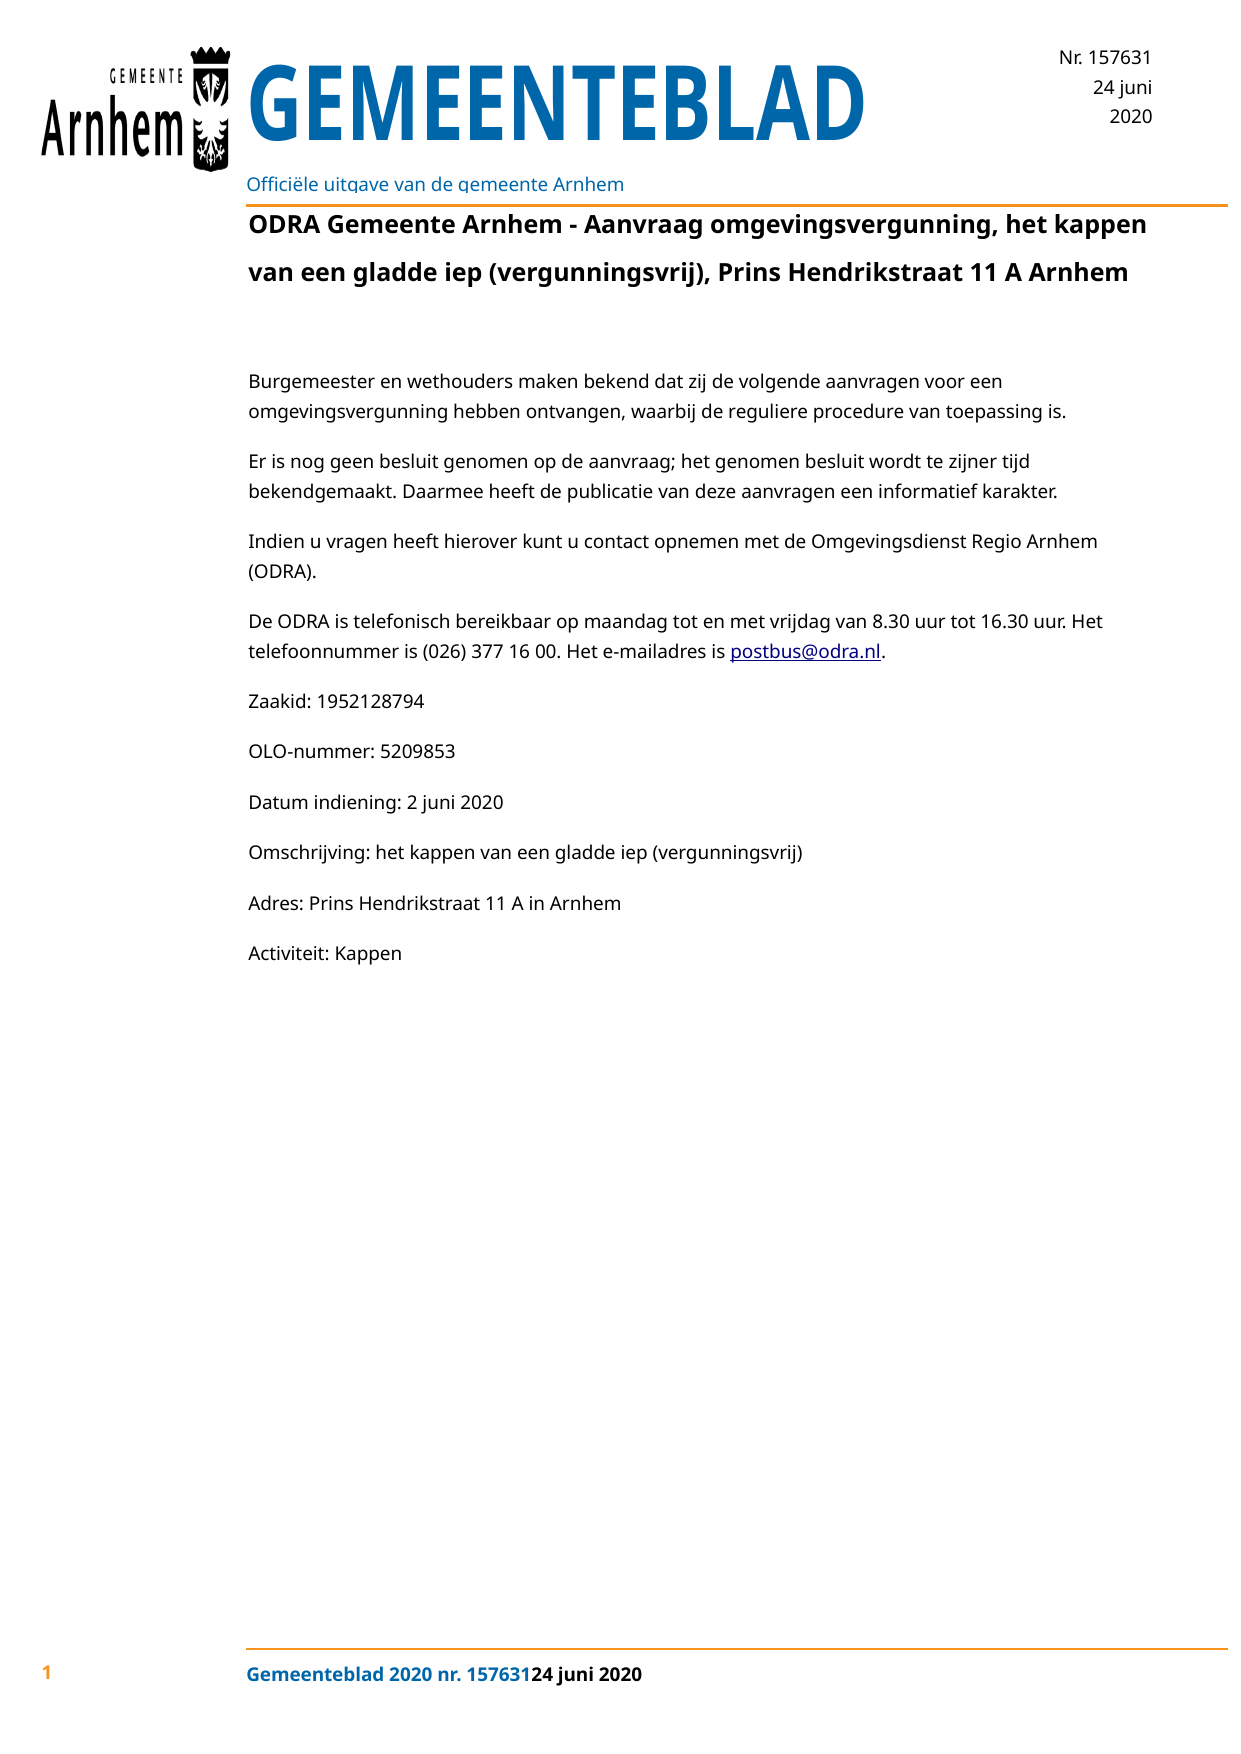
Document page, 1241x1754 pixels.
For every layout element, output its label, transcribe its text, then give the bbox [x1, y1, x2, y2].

text Omschrijving: het kappen van een gladde iep (vergunningsvrij) [248, 839, 1152, 865]
text Zaakid: 1952128794 [248, 688, 1152, 714]
text Adres: Prins Hendrikstraat 11 A in Arnhem [248, 890, 1152, 916]
text Indien u vragen heeft hierover kunt u contact opnemen met de Omgevingsdienst Regio Arnhem (ODRA). [248, 528, 1152, 584]
text OLO-nummer: 5209853 [248, 739, 1152, 764]
picture [41, 47, 231, 172]
text ODRA Gemeente Arnhem - Aanvraag omgevingsvergunning, het kappen van een gladde iep (vergunningsvrij), Prins Hendrikstraat 11 A Arnhem [248, 207, 1152, 288]
text Activiteit: Kappen [248, 940, 1152, 966]
text De ODRA is telefonisch bereikbaar op maandag tot en met vrijdag van 8.30 uur tot 16.30 uur. Het telefoonnummer is (026) 377 16 00. Het e-mailadres is postbus@odra.nl. [248, 608, 1152, 664]
text Burgemeester en wethouders maken bekend dat zij de volgende aanvragen voor een omgevingsvergunning hebben ontvangen, waarbij de reguliere procedure van toepassing is. [248, 368, 1152, 424]
text Datum indiening: 2 juni 2020 [248, 789, 1152, 815]
text Er is nog geen besluit genomen op de aanvraag; het genomen besluit wordt te zijner tijd bekendgemaakt. Daarmee heeft de publicatie van deze aanvragen een informatief karakter. [248, 448, 1152, 504]
